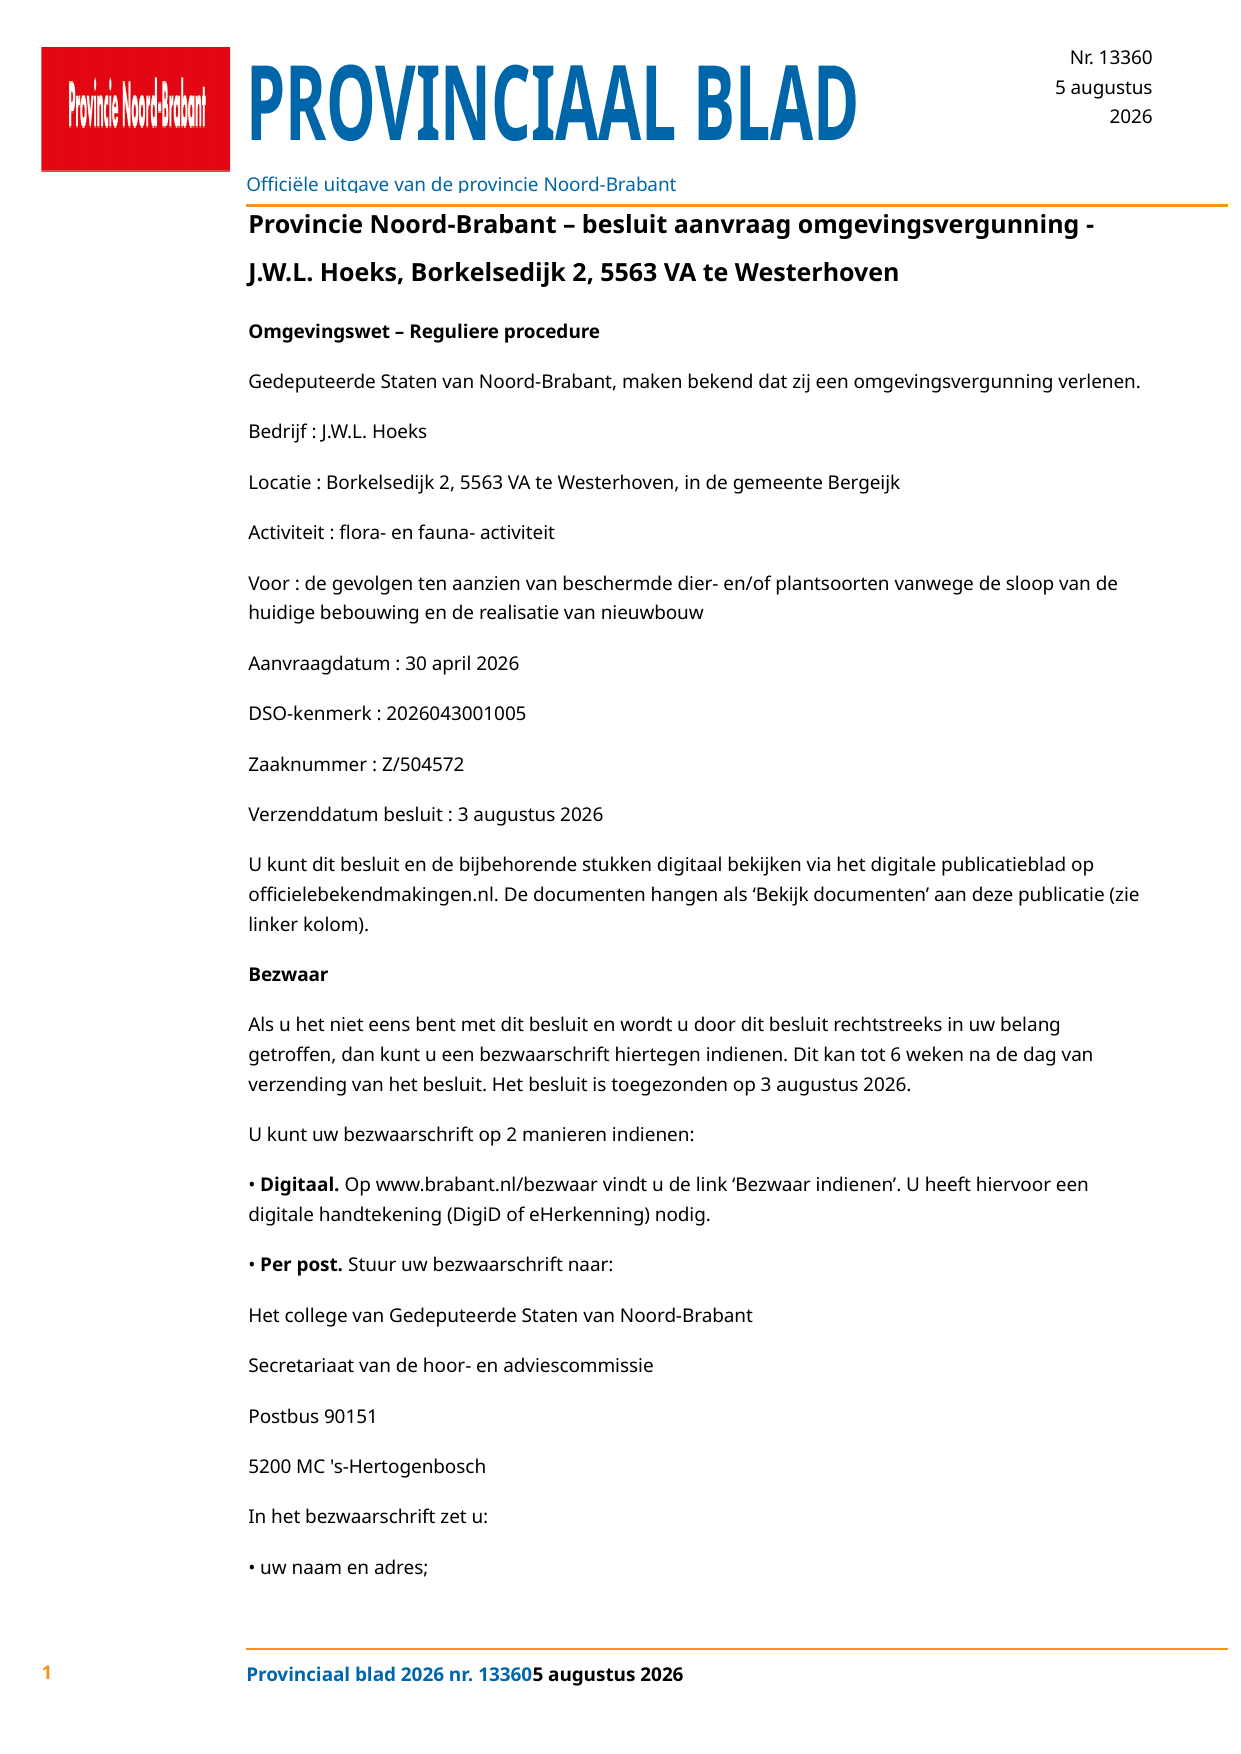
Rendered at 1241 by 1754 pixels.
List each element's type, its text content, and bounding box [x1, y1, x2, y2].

text U kunt dit besluit en de bijbehorende stukken digitaal bekijken via het digitale publicatieblad op officielebekendmakingen.nl. De documenten hangen als ‘Bekijk documenten’ aan deze publicatie (zie linker kolom). [248, 852, 1152, 937]
text In het bezwaarschrift zet u: [248, 1504, 1152, 1529]
text U kunt uw bezwaarschrift op 2 manieren indienen: [248, 1121, 1152, 1147]
text • Digitaal. Op www.brabant.nl/bezwaar vindt u de link ‘Bezwaar indienen’. U heeft hiervoor een digitale handtekening (DigiD of eHerkenning) nodig. [248, 1172, 1152, 1227]
text Provincie Noord-Brabant – besluit aanvraag omgevingsvergunning - J.W.L. Hoeks, Borkelsedijk 2, 5563 VA te Westerhoven [248, 207, 1152, 288]
text Als u het niet eens bent met dit besluit en wordt u door dit besluit rechtstreeks in uw belang getroffen, dan kunt u een bezwaarschrift hiertegen indienen. Dit kan tot 6 weken na de dag van verzending van het besluit. Het besluit is toegezonden op 3 augustus 2026. [248, 1012, 1152, 1097]
text Omgevingswet – Reguliere procedure [248, 318, 1152, 344]
text • Per post. Stuur uw bezwaarschrift naar: [248, 1252, 1152, 1277]
text Locatie : Borkelsedijk 2, 5563 VA te Westerhoven, in de gemeente Bergeijk [248, 469, 1152, 495]
picture [41, 47, 231, 172]
text Bezwaar [248, 961, 1152, 987]
text DSO-kenmerk : 2026043001005 [248, 700, 1152, 726]
text Aanvraagdatum : 30 april 2026 [248, 650, 1152, 676]
text Gedeputeerde Staten van Noord-Brabant, maken bekend dat zij een omgevingsvergunning verlenen. [248, 368, 1152, 394]
text Bedrijf : J.W.L. Hoeks [248, 419, 1152, 444]
text Voor : de gevolgen ten aanzien van beschermde dier- en/of plantsoorten vanwege de sloop van de huidige bebouwing en de realisatie van nieuwbouw [248, 570, 1152, 625]
text Activiteit : flora- en fauna- activiteit [248, 519, 1152, 545]
text Verzenddatum besluit : 3 augustus 2026 [248, 801, 1152, 827]
text Het college van Gedeputeerde Staten van Noord-Brabant [248, 1302, 1152, 1328]
text Postbus 90151 [248, 1403, 1152, 1429]
text 5200 MC 's‑Hertogenbosch [248, 1453, 1152, 1479]
text Zaaknummer : Z/504572 [248, 751, 1152, 777]
text • uw naam en adres; [248, 1554, 1152, 1580]
text Secretariaat van de hoor- en adviescommissie [248, 1352, 1152, 1378]
